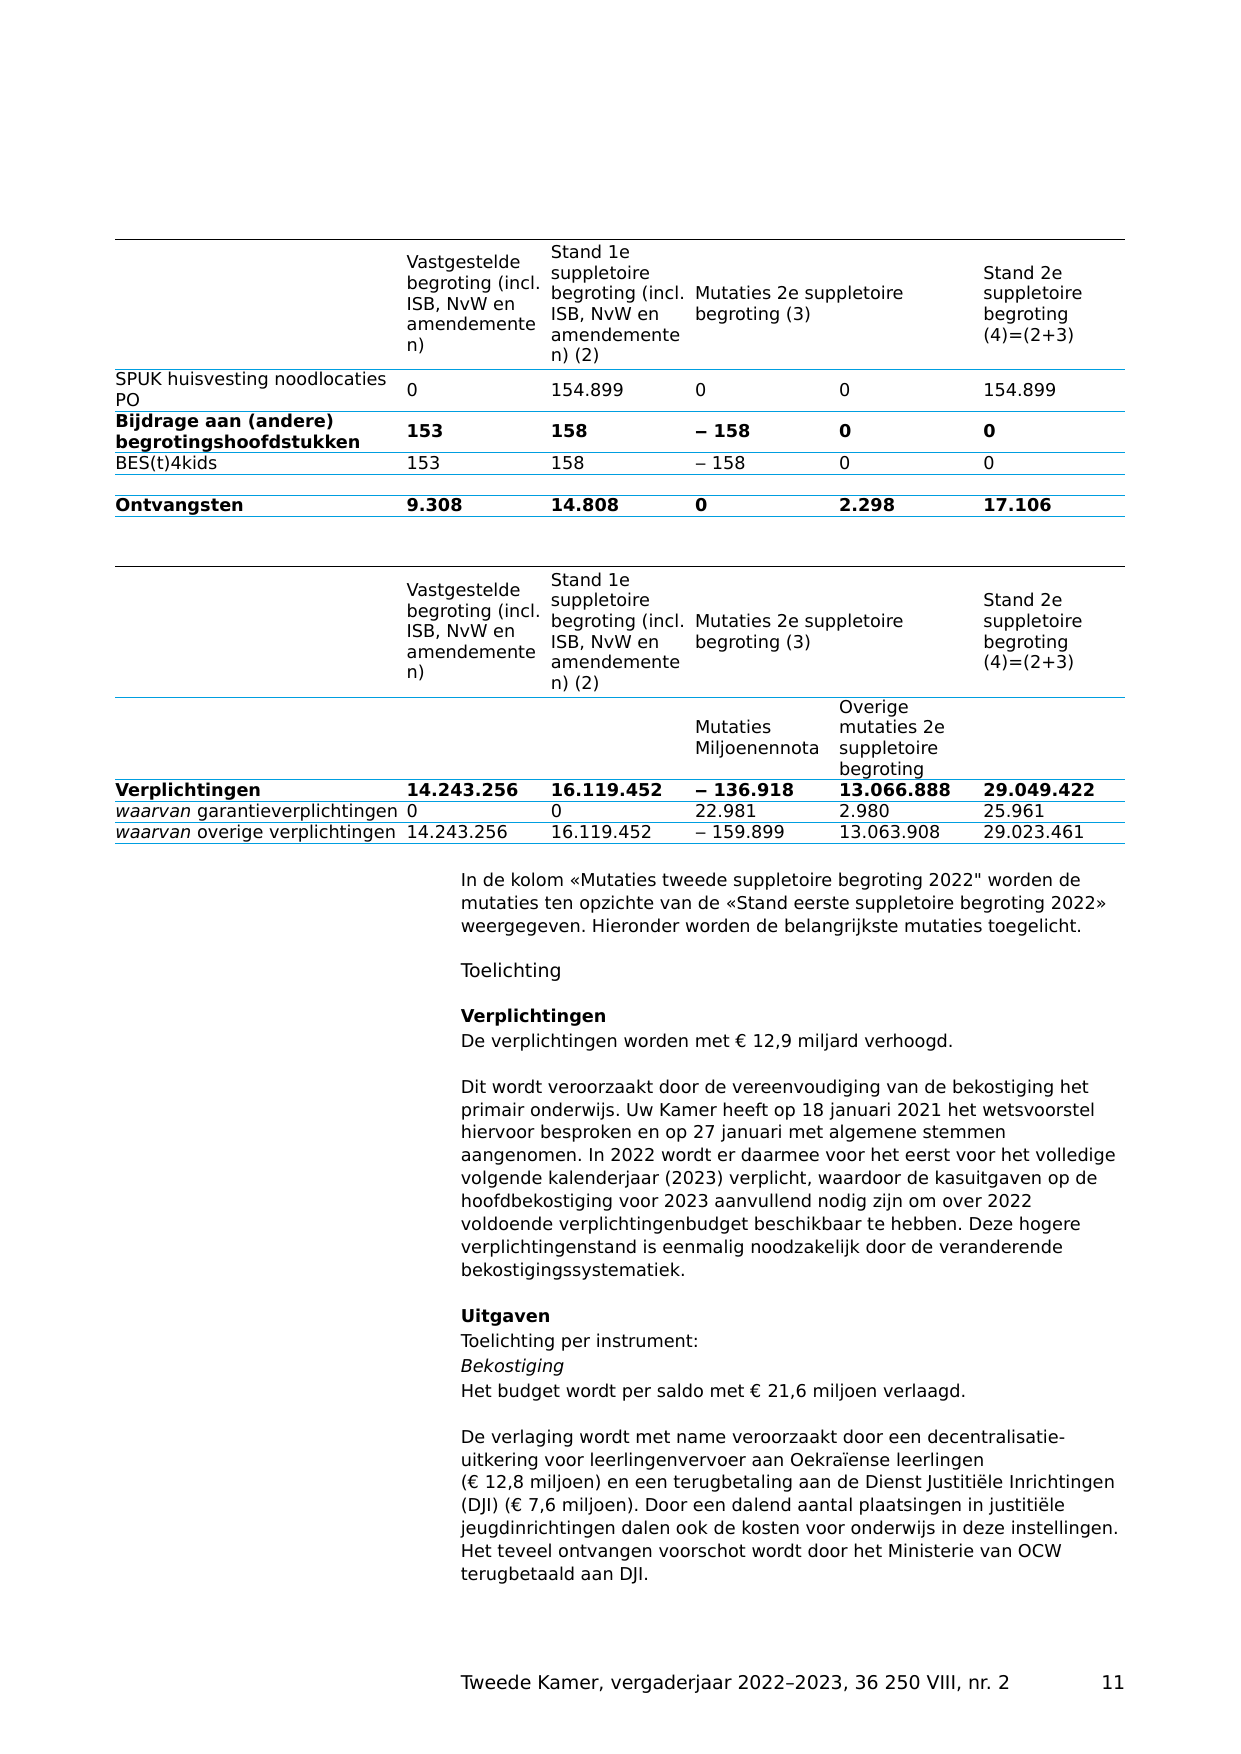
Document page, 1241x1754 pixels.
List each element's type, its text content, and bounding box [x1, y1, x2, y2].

text Toelichting per instrument: [461, 1329, 1125, 1352]
table_cell 0 [836, 453, 980, 473]
table_cell 153 [404, 412, 548, 452]
table_cell [692, 475, 836, 494]
table_cell waarvan overige verplichtingen [115, 823, 403, 843]
table_cell ‒ 158 [692, 412, 836, 452]
table_cell [836, 475, 980, 494]
table_cell [115, 567, 259, 696]
table_cell 16.119.452 [548, 780, 692, 801]
table_cell Stand 2e suppletoire begroting (4)=(2+3) [980, 567, 1125, 696]
table_cell Stand 1e suppletoire begroting (incl. ISB, NvW en amendementen) (2) [548, 240, 692, 369]
table_cell Mutaties Miljoenennota [692, 698, 836, 779]
table_cell [548, 475, 692, 494]
table_cell 17.106 [980, 496, 1125, 516]
table_header Tabel 6 Uitsplitsing verplichtingen [115, 541, 1125, 566]
table_cell [115, 475, 259, 494]
table_cell 14.808 [548, 496, 692, 516]
table_cell Verplichtingen [115, 780, 403, 801]
table_cell [404, 475, 548, 494]
table_cell 13.066.888 [836, 780, 980, 801]
table_cell 0 [836, 370, 980, 411]
table_cell 25.961 [980, 802, 1125, 822]
table_cell SPUK huisvesting noodlocaties PO [115, 370, 403, 411]
table_cell [404, 698, 548, 779]
table_cell 158 [548, 412, 692, 452]
table_cell 154.899 [548, 370, 692, 411]
table_cell 0 [404, 370, 548, 411]
table_cell [259, 475, 403, 494]
table_header Tabel 5 Budgettaire gevolgen van beleid, beleidsartikel 1 (Tweede suppletoire begroting) (bedragen x € 1.000) [115, 191, 1125, 239]
table_cell BES(t)4kids [115, 453, 403, 473]
table_cell 14.243.256 [404, 823, 548, 843]
table_cell [115, 698, 259, 779]
table_cell waarvan garantieverplichtingen [115, 802, 403, 822]
table_cell Bijdrage aan (andere) begrotingshoofdstukken [115, 412, 403, 452]
table_cell 29.023.461 [980, 823, 1125, 843]
table_cell 2.298 [836, 496, 980, 516]
table_cell 22.981 [692, 802, 836, 822]
text Uitgaven [461, 1304, 1125, 1327]
table_cell 0 [692, 496, 836, 516]
table_cell [259, 240, 403, 369]
table_cell ‒ 158 [692, 453, 836, 473]
text In de kolom «Mutaties tweede suppletoire begroting 2022" worden de mutaties ten opzichte van de «Stand eerste suppletoire begroting 2022» weergegeven. Hieronder worden de belangrijkste mutaties toegelicht. [461, 868, 1125, 937]
table_cell Overige mutaties 2e suppletoire begroting [836, 698, 980, 779]
table_cell Stand 1e suppletoire begroting (incl. ISB, NvW en amendementen) (2) [548, 567, 692, 696]
table_cell 14.243.256 [404, 780, 548, 801]
table_cell 153 [404, 453, 548, 473]
table_cell 154.899 [980, 370, 1125, 411]
table_cell 13.063.908 [836, 823, 980, 843]
text Dit wordt veroorzaakt door de vereenvoudiging van de bekostiging het primair onderwijs. Uw Kamer heeft op 18 januari 2021 het wetsvoorstel hiervoor besproken en op 27 januari met algemene stemmen aangenomen. In 2022 wordt er daarmee voor het eerst voor het volledige volgende kalenderjaar (2023) verplicht, waardoor de kasuitgaven op de hoofdbekostiging voor 2023 aanvullend nodig zijn om over 2022 voldoende verplichtingenbudget beschikbaar te hebben. Deze hogere verplichtingenstand is eenmalig noodzakelijk door de veranderende bekostigingssystematiek. [461, 1075, 1125, 1281]
table_cell [259, 698, 403, 779]
table_cell 0 [980, 412, 1125, 452]
text De verplichtingen worden met € 12,9 miljard verhoogd. [461, 1029, 1125, 1052]
table_cell ‒ 159.899 [692, 823, 836, 843]
table_cell 16.119.452 [548, 823, 692, 843]
table_cell [259, 567, 403, 696]
table_cell Stand 2e suppletoire begroting (4)=(2+3) [980, 240, 1125, 369]
table_cell ‒ 136.918 [692, 780, 836, 801]
table_cell 29.049.422 [980, 780, 1125, 801]
text Bekostiging [461, 1354, 1125, 1377]
table_cell 0 [548, 802, 692, 822]
table_cell Vastgestelde begroting (incl. ISB, NvW en amendementen) [404, 240, 548, 369]
table_cell Mutaties 2e suppletoire begroting (3) [692, 567, 980, 696]
text Verplichtingen [461, 1004, 1125, 1027]
table_cell 0 [836, 412, 980, 452]
table_cell Mutaties 2e suppletoire begroting (3) [692, 240, 980, 369]
text De verlaging wordt met name veroorzaakt door een decentralisatie-uitkering voor leerlingenvervoer aan Oekraïense leerlingen (€ 12,8 miljoen) en een terugbetaling aan de Dienst Justitiële Inrichtingen (DJI) (€ 7,6 miljoen). Door een dalend aantal plaatsingen in justitiële jeugdinrichtingen dalen ook de kosten voor onderwijs in deze instellingen. Het teveel ontvangen voorschot wordt door het Ministerie van OCW terugbetaald aan DJI. [461, 1425, 1125, 1585]
table_cell 0 [692, 370, 836, 411]
table_cell [980, 475, 1125, 494]
table_cell 0 [404, 802, 548, 822]
table_cell Vastgestelde begroting (incl. ISB, NvW en amendementen) [404, 567, 548, 696]
table_cell 158 [548, 453, 692, 473]
table_cell [548, 698, 692, 779]
table_cell [980, 698, 1125, 779]
title Toelichting [461, 960, 1125, 1004]
table_cell 0 [980, 453, 1125, 473]
table_cell 2.980 [836, 802, 980, 822]
table_cell Ontvangsten [115, 496, 403, 516]
table_cell [115, 240, 259, 369]
text Het budget wordt per saldo met € 21,6 miljoen verlaagd. [461, 1379, 1125, 1402]
table_cell 9.308 [404, 496, 548, 516]
